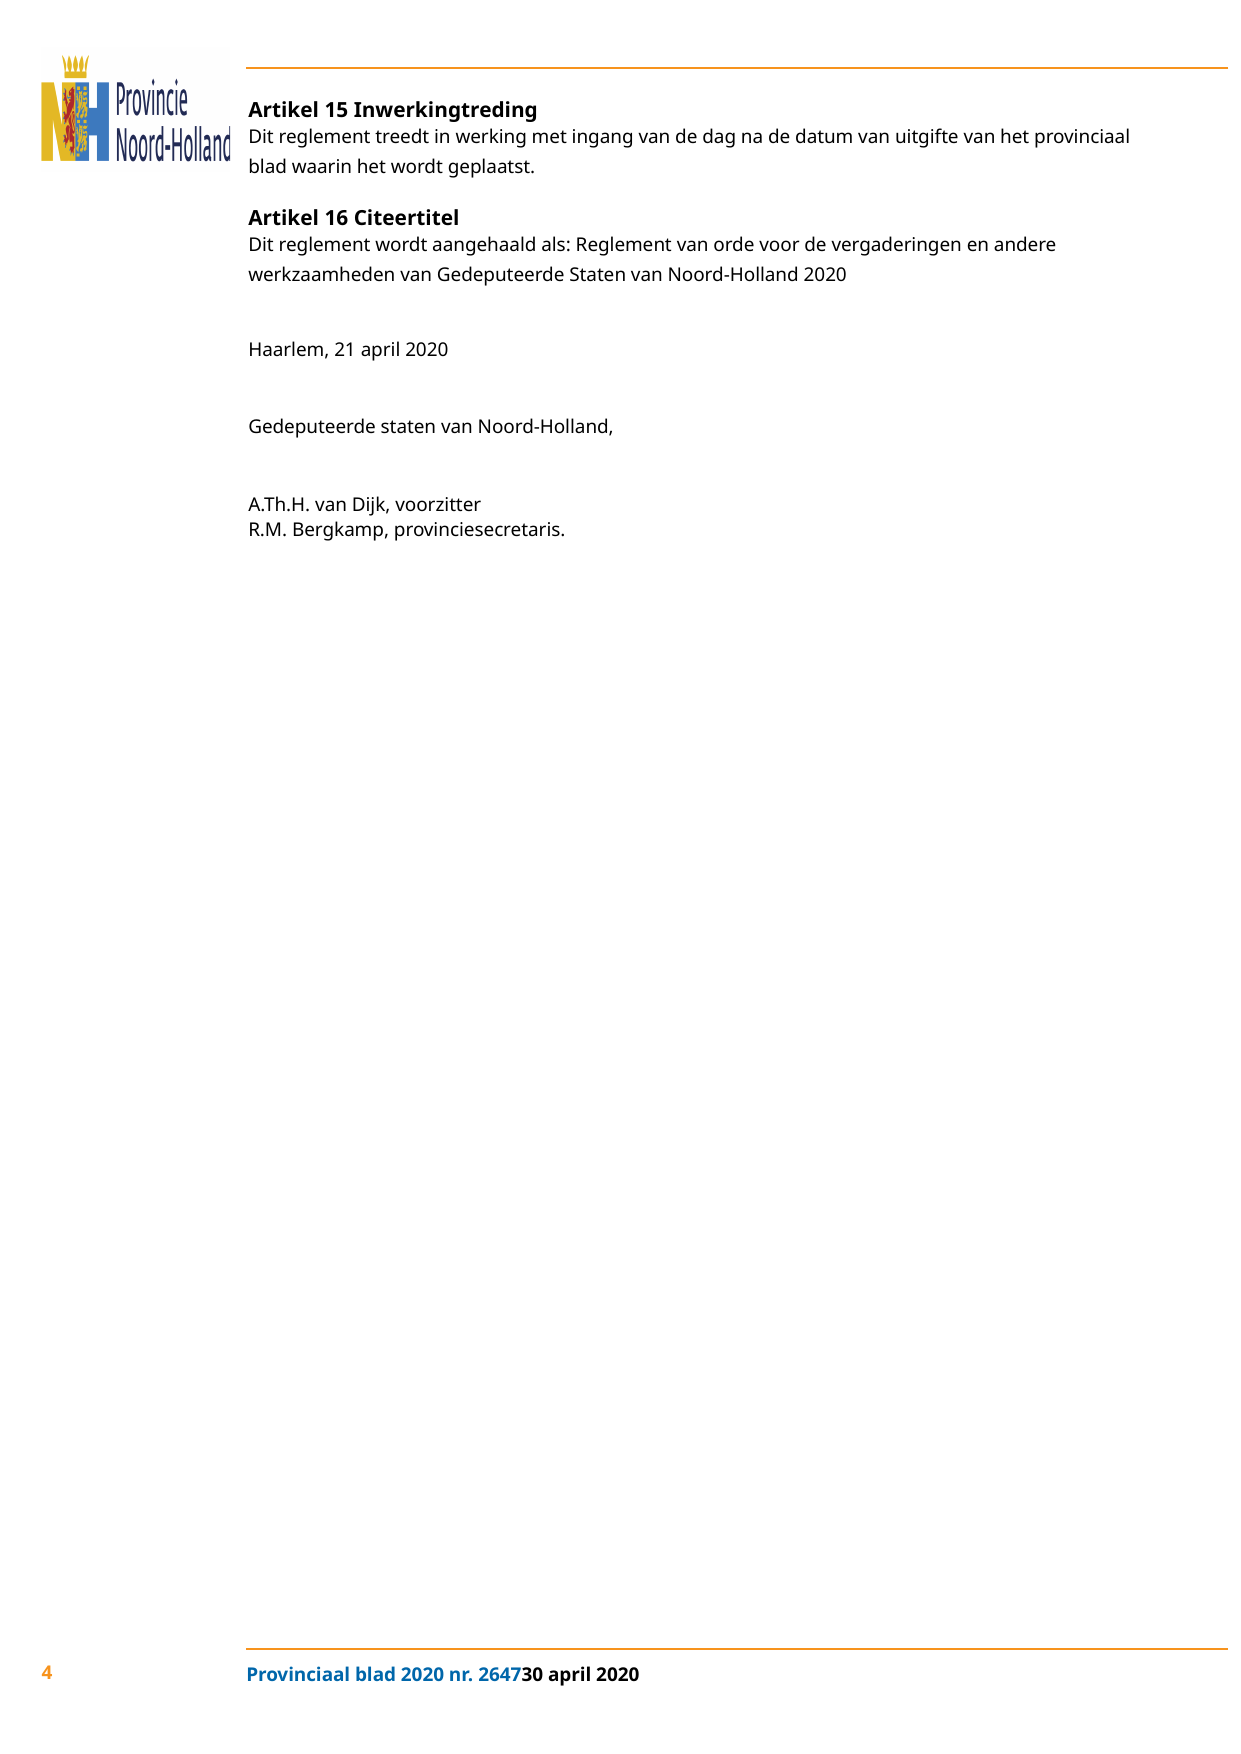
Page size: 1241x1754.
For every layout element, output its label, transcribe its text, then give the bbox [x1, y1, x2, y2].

text Dit reglement wordt aangehaald als: Reglement van orde voor de vergaderingen en andere werkzaamheden van Gedeputeerde Staten van Noord-Holland 2020 [248, 232, 1152, 287]
text R.M. Bergkamp, provinciesecretaris. [248, 517, 1152, 542]
text A.Th.H. van Dijk, voorzitter [248, 491, 1152, 517]
text Artikel 16 Citeertitel [248, 203, 1152, 232]
text Dit reglement treedt in werking met ingang van de dag na de datum van uitgifte van het provinciaal blad waarin het wordt geplaatst. [248, 123, 1152, 178]
picture [41, 47, 231, 172]
text Gedeputeerde staten van Noord-Holland, [248, 414, 1152, 439]
text Haarlem, 21 april 2020 [248, 336, 1152, 362]
text Artikel 15 Inwerkingtreding [248, 95, 1152, 123]
